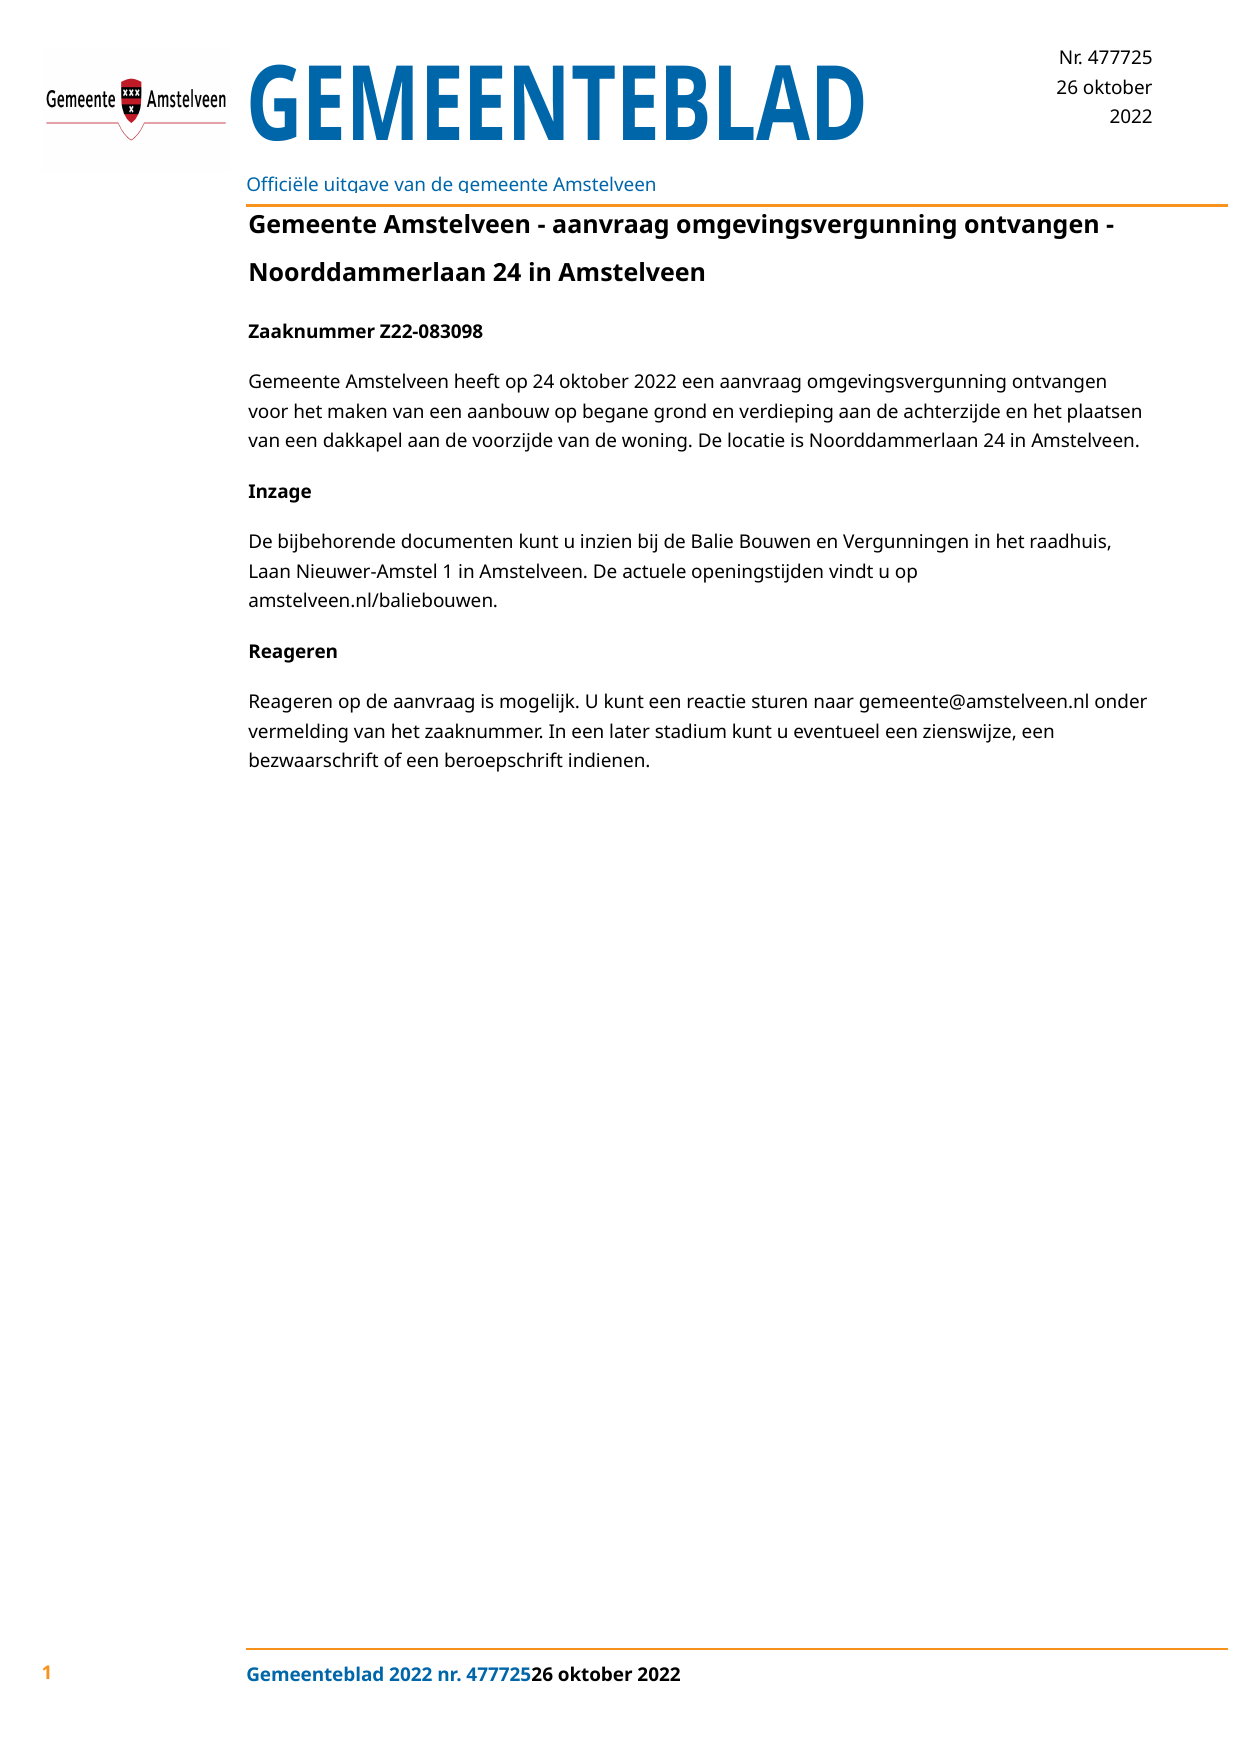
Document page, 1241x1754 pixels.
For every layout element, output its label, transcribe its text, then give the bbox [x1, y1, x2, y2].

text Gemeente Amstelveen heeft op 24 oktober 2022 een aanvraag omgevingsvergunning ontvangen voor het maken van een aanbouw op begane grond en verdieping aan de achterzijde en het plaatsen van een dakkapel aan de voorzijde van de woning. De locatie is Noorddammerlaan 24 in Amstelveen. [248, 368, 1152, 453]
picture [41, 47, 231, 172]
text De bijbehorende documenten kunt u inzien bij de Balie Bouwen en Vergunningen in het raadhuis, Laan Nieuwer-Amstel 1 in Amstelveen. De actuele openingstijden vindt u op amstelveen.nl/baliebouwen. [248, 528, 1152, 613]
text Reageren op de aanvraag is mogelijk. U kunt een reactie sturen naar gemeente@amstelveen.nl onder vermelding van het zaaknummer. In een later stadium kunt u eventueel een zienswijze, een bezwaarschrift of een beroepschrift indienen. [248, 688, 1152, 773]
text Reageren [248, 638, 1152, 664]
text Gemeente Amstelveen - aanvraag omgevingsvergunning ontvangen - Noorddammerlaan 24 in Amstelveen [248, 207, 1152, 288]
text Zaaknummer Z22-083098 [248, 318, 1152, 344]
text Inzage [248, 478, 1152, 504]
